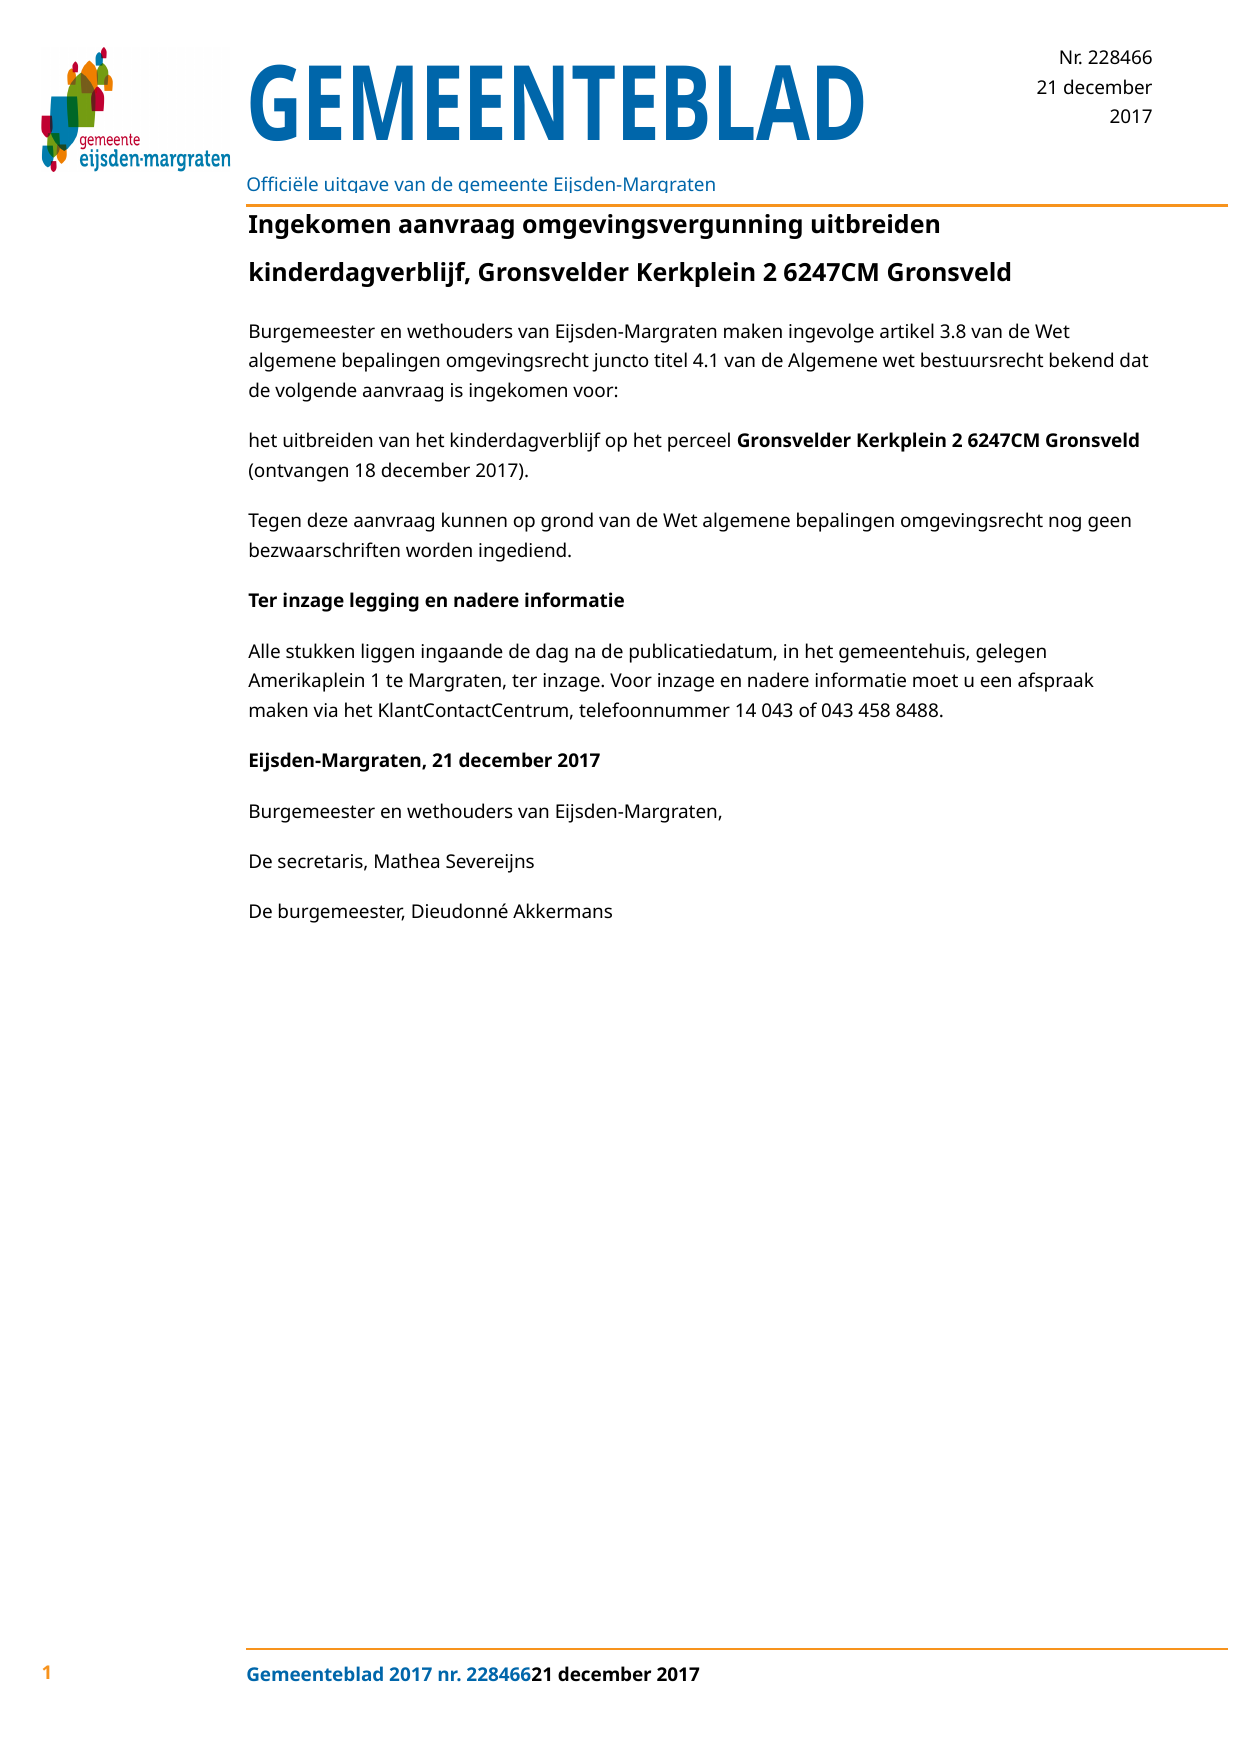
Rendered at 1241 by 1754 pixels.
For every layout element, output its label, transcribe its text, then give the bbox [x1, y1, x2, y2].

text Ter inzage legging en nadere informatie [248, 587, 1152, 613]
text Tegen deze aanvraag kunnen op grond van de Wet algemene bepalingen omgevingsrecht nog geen bezwaarschriften worden ingediend. [248, 507, 1152, 563]
text het uitbreiden van het kinderdagverblijf op het perceel Gronsvelder Kerkplein 2 6247CM Gronsveld (ontvangen 18 december 2017). [248, 427, 1152, 483]
text Burgemeester en wethouders van Eijsden-Margraten, [248, 798, 1152, 824]
text De burgemeester, Dieudonné Akkermans [248, 899, 1152, 924]
picture [41, 47, 231, 172]
text Alle stukken liggen ingaande de dag na de publicatiedatum, in het gemeentehuis, gelegen Amerikaplein 1 te Margraten, ter inzage. Voor inzage en nadere informatie moet u een afspraak maken via het KlantContactCentrum, telefoonnummer 14 043 of 043 458 8488. [248, 638, 1152, 723]
text Eijsden-Margraten, 21 december 2017 [248, 747, 1152, 773]
text De secretaris, Mathea Severeijns [248, 848, 1152, 874]
text Ingekomen aanvraag omgevingsvergunning uitbreiden kinderdagverblijf, Gronsvelder Kerkplein 2 6247CM Gronsveld [248, 207, 1152, 288]
text Burgemeester en wethouders van Eijsden-Margraten maken ingevolge artikel 3.8 van de Wet algemene bepalingen omgevingsrecht juncto titel 4.1 van de Algemene wet bestuursrecht bekend dat de volgende aanvraag is ingekomen voor: [248, 318, 1152, 403]
